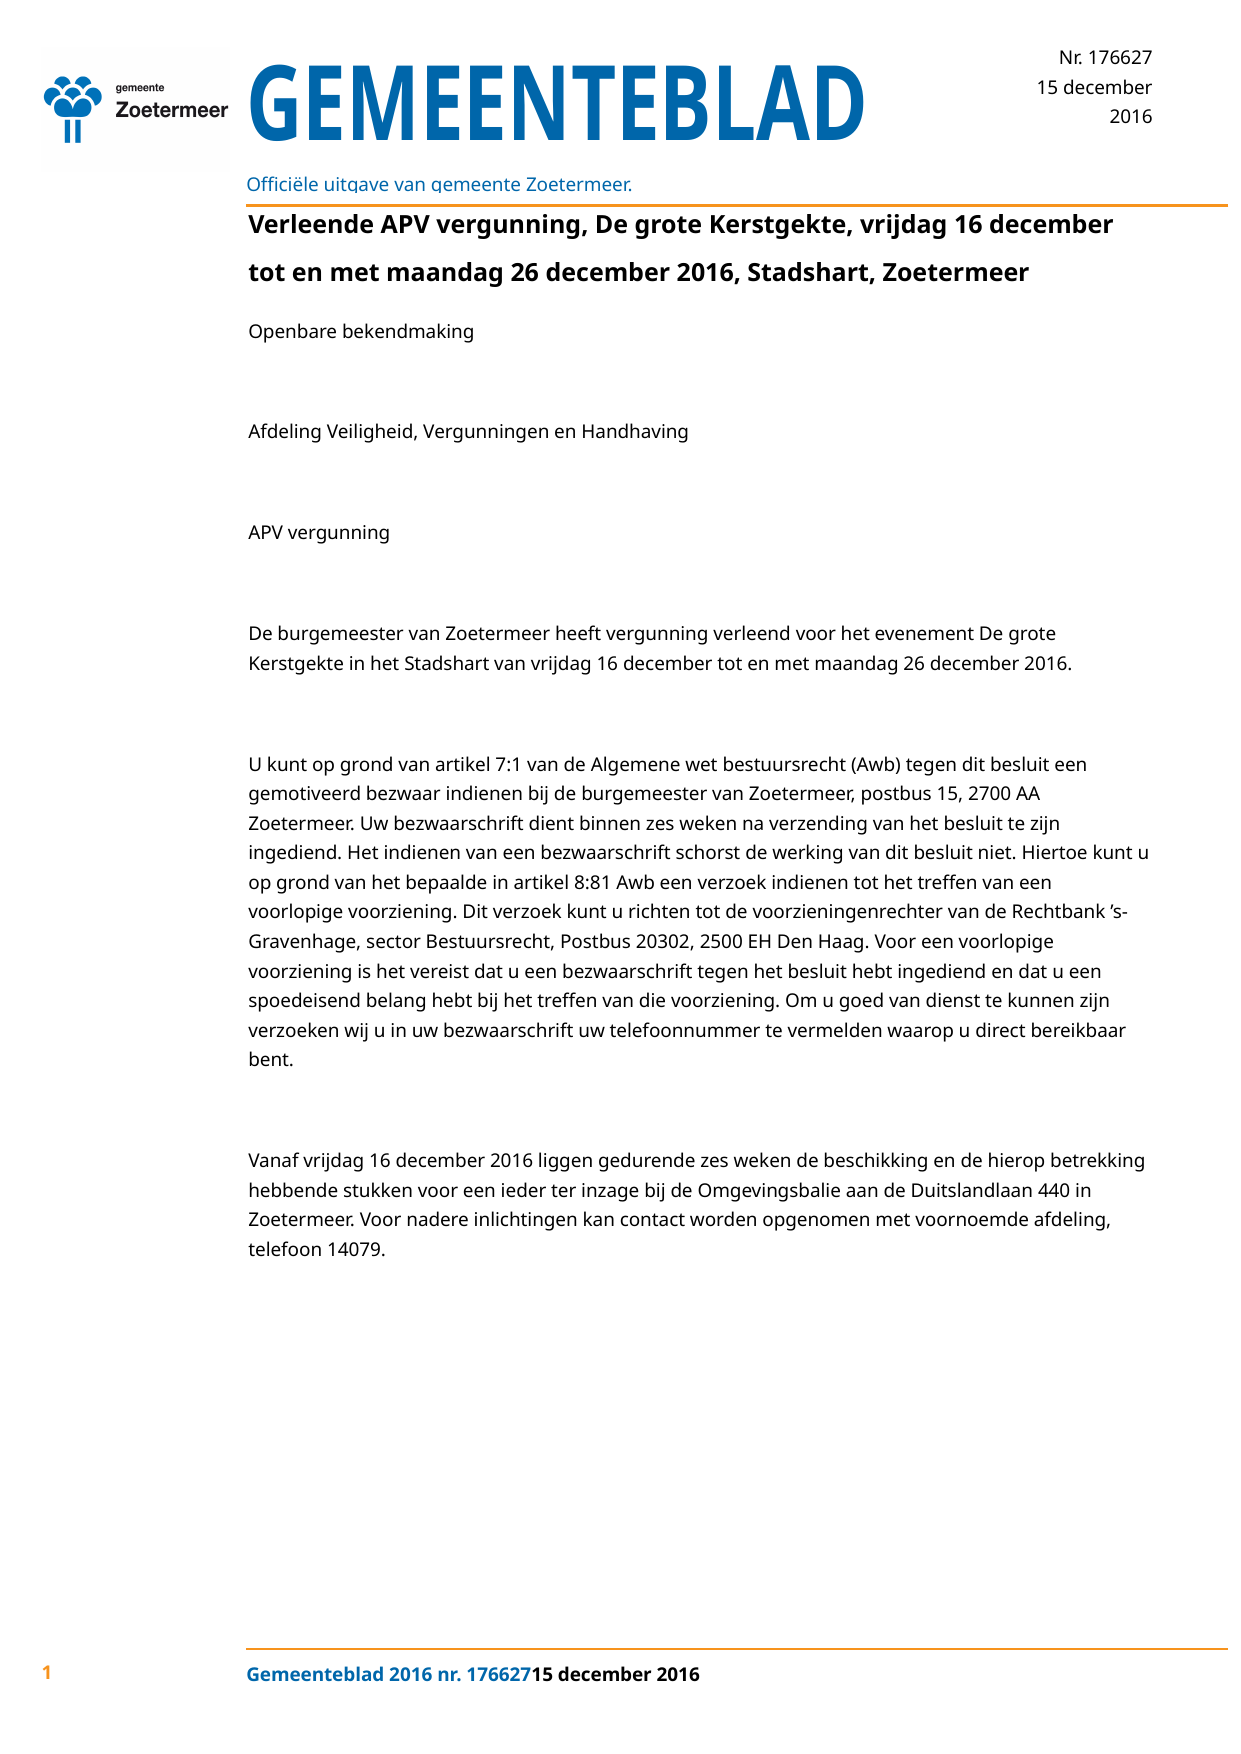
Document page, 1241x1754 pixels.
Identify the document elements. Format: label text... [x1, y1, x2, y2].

text APV vergunning [248, 519, 1152, 545]
text Verleende APV vergunning, De grote Kerstgekte, vrijdag 16 december tot en met maandag 26 december 2016, Stadshart, Zoetermeer [248, 207, 1152, 288]
text U kunt op grond van artikel 7:1 van de Algemene wet bestuursrecht (Awb) tegen dit besluit een gemotiveerd bezwaar indienen bij de burgemeester van Zoetermeer, postbus 15, 2700 AA Zoetermeer. Uw bezwaarschrift dient binnen zes weken na verzending van het besluit te zijn ingediend. Het indienen van een bezwaarschrift schorst de werking van dit besluit niet. Hiertoe kunt u op grond van het bepaalde in artikel 8:81 Awb een verzoek indienen tot het treffen van een voorlopige voorziening. Dit verzoek kunt u richten tot de voorzieningenrechter van de Rechtbank ’s-Gravenhage, sector Bestuursrecht, Postbus 20302, 2500 EH Den Haag. Voor een voorlopige voorziening is het vereist dat u een bezwaarschrift tegen het besluit hebt ingediend en dat u een spoedeisend belang hebt bij het treffen van die voorziening. Om u goed van dienst te kunnen zijn verzoeken wij u in uw bezwaarschrift uw telefoonnummer te vermelden waarop u direct bereikbaar bent. [248, 751, 1152, 1072]
text De burgemeester van Zoetermeer heeft vergunning verleend voor het evenement De grote Kerstgekte in het Stadshart van vrijdag 16 december tot en met maandag 26 december 2016. [248, 620, 1152, 676]
text Openbare bekendmaking [248, 318, 1152, 344]
picture [41, 47, 231, 172]
text Afdeling Veiligheid, Vergunningen en Handhaving [248, 419, 1152, 444]
text Vanaf vrijdag 16 december 2016 liggen gedurende zes weken de beschikking en de hierop betrekking hebbende stukken voor een ieder ter inzage bij de Omgevingsbalie aan de Duitslandlaan 440 in Zoetermeer. Voor nadere inlichtingen kan contact worden opgenomen met voornoemde afdeling, telefoon 14079. [248, 1147, 1152, 1262]
